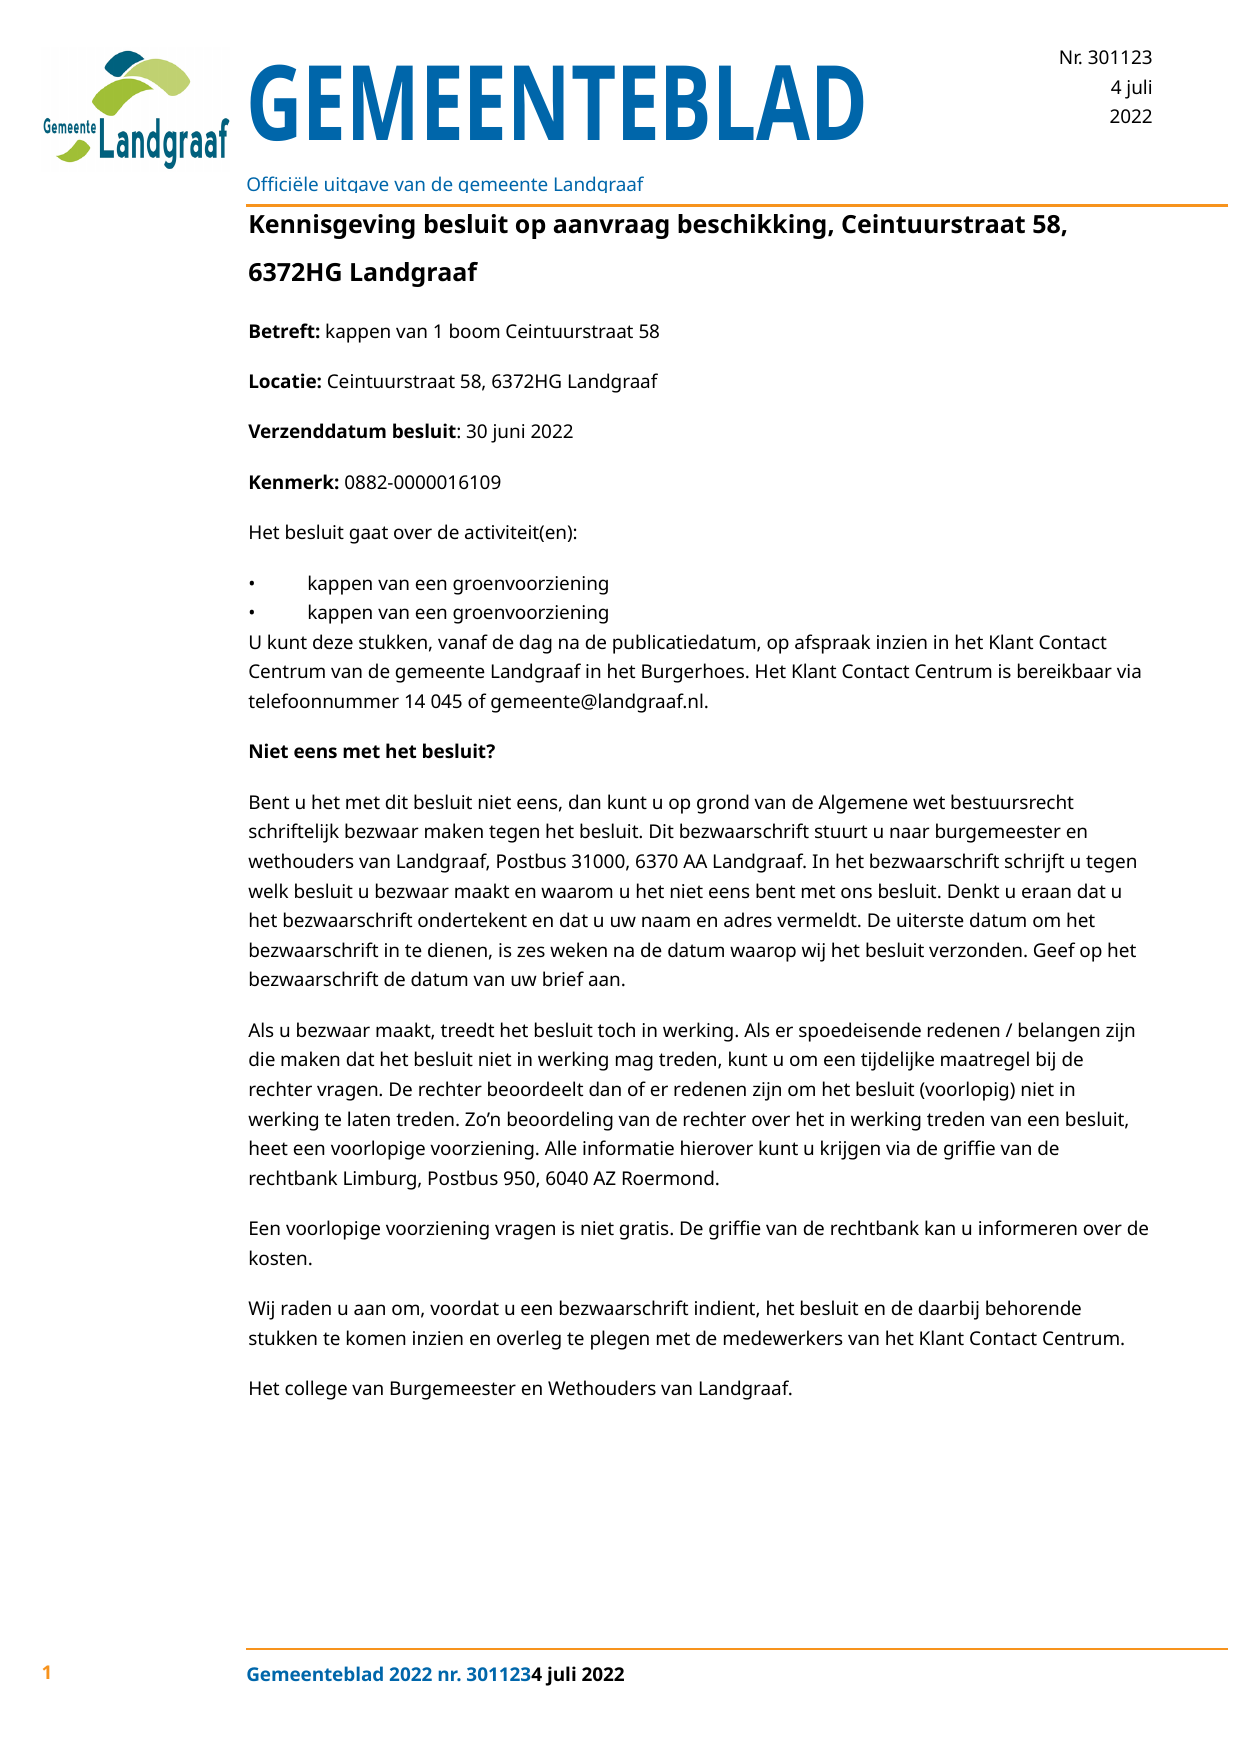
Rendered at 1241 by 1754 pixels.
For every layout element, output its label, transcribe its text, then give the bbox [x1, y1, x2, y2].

text Betreft: kappen van 1 boom Ceintuurstraat 58 [248, 318, 1152, 344]
text Als u bezwaar maakt, treedt het besluit toch in werking. Als er spoedeisende redenen / belangen zijn die maken dat het besluit niet in werking mag treden, kunt u om een tijdelijke maatregel bij de rechter vragen. De rechter beoordeelt dan of er redenen zijn om het besluit (voorlopig) niet in werking te laten treden. Zo’n beoordeling van de rechter over het in werking treden van een besluit, heet een voorlopige voorziening. Alle informatie hierover kunt u krijgen via de griffie van de rechtbank Limburg, Postbus 950, 6040 AZ Roermond. [248, 1017, 1152, 1191]
text Het besluit gaat over de activiteit(en): [248, 519, 1152, 545]
text Wij raden u aan om, voordat u een bezwaarschrift indient, het besluit en de daarbij behorende stukken te komen inzien en overleg te plegen met de medewerkers van het Klant Contact Centrum. [248, 1295, 1152, 1351]
picture [41, 47, 231, 172]
list kappen van een groenvoorziening [248, 599, 1152, 625]
text Locatie: Ceintuurstraat 58, 6372HG Landgraaf [248, 368, 1152, 394]
text Het college van Burgemeester en Wethouders van Landgraaf. [248, 1375, 1152, 1401]
list kappen van een groenvoorziening [248, 570, 1152, 596]
text Niet eens met het besluit? [248, 739, 1152, 764]
text U kunt deze stukken, vanaf de dag na de publicatiedatum, op afspraak inzien in het Klant Contact Centrum van de gemeente Landgraaf in het Burgerhoes. Het Klant Contact Centrum is bereikbaar via telefoonnummer 14 045 of gemeente@landgraaf.nl. [248, 629, 1152, 714]
text Verzenddatum besluit: 30 juni 2022 [248, 419, 1152, 444]
text Kennisgeving besluit op aanvraag beschikking, Ceintuurstraat 58, 6372HG Landgraaf [248, 207, 1152, 288]
text Kenmerk: 0882-0000016109 [248, 469, 1152, 495]
text Bent u het met dit besluit niet eens, dan kunt u op grond van de Algemene wet bestuursrecht schriftelijk bezwaar maken tegen het besluit. Dit bezwaarschrift stuurt u naar burgemeester en wethouders van Landgraaf, Postbus 31000, 6370 AA Landgraaf. In het bezwaarschrift schrijft u tegen welk besluit u bezwaar maakt en waarom u het niet eens bent met ons besluit. Denkt u eraan dat u het bezwaarschrift ondertekent en dat u uw naam en adres vermeldt. De uiterste datum om het bezwaarschrift in te dienen, is zes weken na de datum waarop wij het besluit verzonden. Geef op het bezwaarschrift de datum van uw brief aan. [248, 789, 1152, 992]
text Een voorlopige voorziening vragen is niet gratis. De griffie van de rechtbank kan u informeren over de kosten. [248, 1215, 1152, 1271]
